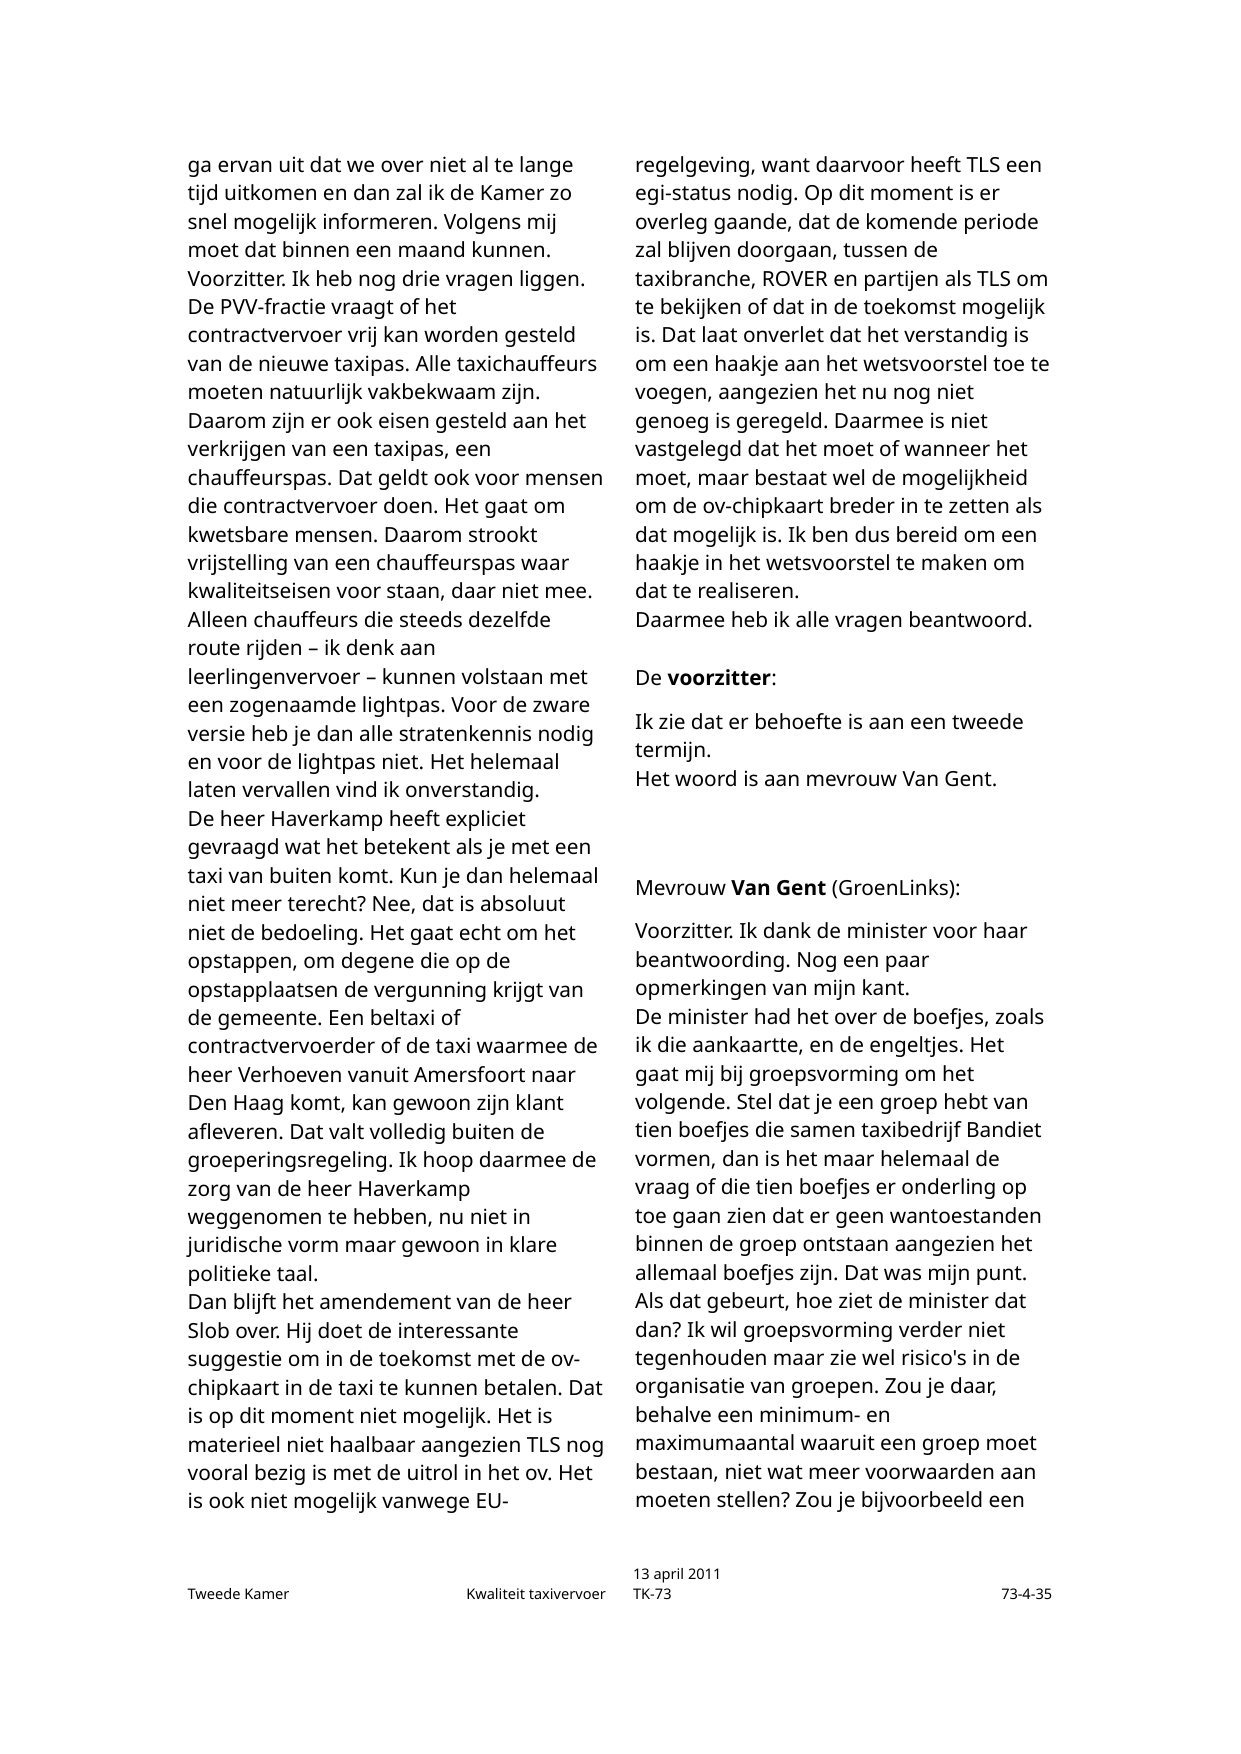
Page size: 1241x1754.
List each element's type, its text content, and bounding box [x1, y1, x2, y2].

text De minister had het over de boefjes, zoals ik die aankaartte, en de engeltjes. Het gaat mij bij groepsvorming om het volgende. Stel dat je een groep hebt van tien boefjes die samen taxibedrijf Bandiet vormen, dan is het maar helemaal de vraag of die tien boefjes er onderling op toe gaan zien dat er geen wantoestanden binnen de groep ontstaan aangezien het allemaal boefjes zijn. Dat was mijn punt. Als dat gebeurt, hoe ziet de minister dat dan? Ik wil groepsvorming verder niet tegenhouden maar zie wel risico's in de organisatie van groepen. Zou je daar, behalve een minimum- en maximumaantal waaruit een groep moet bestaan, niet wat meer voorwaarden aan moeten stellen? Zou je bijvoorbeeld een [635, 1002, 1053, 1514]
text Ik zie dat er behoefte is aan een tweede termijn. [635, 707, 1053, 764]
text  [635, 822, 1053, 851]
text Voorzitter. Ik heb nog drie vragen liggen. De PVV-fractie vraagt of het contractvervoer vrij kan worden gesteld van de nieuwe taxipas. Alle taxichauffeurs moeten natuurlijk vakbekwaam zijn. Daarom zijn er ook eisen gesteld aan het verkrijgen van een taxipas, een chauffeurspas. Dat geldt ook voor mensen die contractvervoer doen. Het gaat om kwetsbare mensen. Daarom strookt vrijstelling van een chauffeurspas waar kwaliteitseisen voor staan, daar niet mee. Alleen chauffeurs die steeds dezelfde route rijden – ik denk aan leerlingenvervoer – kunnen volstaan met een zogenaamde lightpas. Voor de zware versie heb je dan alle stratenkennis nodig en voor de lightpas niet. Het helemaal laten vervallen vind ik onverstandig. [187, 264, 605, 804]
text Mevrouw Van Gent (GroenLinks): [635, 873, 1053, 902]
text Het woord is aan mevrouw Van Gent. [635, 764, 1053, 792]
text ga ervan uit dat we over niet al te lange tijd uitkomen en dan zal ik de Kamer zo snel mogelijk informeren. Volgens mij moet dat binnen een maand kunnen. [187, 150, 605, 264]
text Daarmee heb ik alle vragen beantwoord. [635, 605, 1053, 633]
text regelgeving, want daarvoor heeft TLS een egi-status nodig. Op dit moment is er overleg gaande, dat de komende periode zal blijven doorgaan, tussen de taxibranche, ROVER en partijen als TLS om te bekijken of dat in de toekomst mogelijk is. Dat laat onverlet dat het verstandig is om een haakje aan het wetsvoorstel toe te voegen, aangezien het nu nog niet genoeg is geregeld. Daarmee is niet vastgelegd dat het moet of wanneer het moet, maar bestaat wel de mogelijkheid om de ov-chipkaart breder in te zetten als dat mogelijk is. Ik ben dus bereid om een haakje in het wetsvoorstel te maken om dat te realiseren. [635, 150, 1053, 605]
text Dan blijft het amendement van de heer Slob over. Hij doet de interessante suggestie om in de toekomst met de ov-chipkaart in de taxi te kunnen betalen. Dat is op dit moment niet mogelijk. Het is materieel niet haalbaar aangezien TLS nog vooral bezig is met de uitrol in het ov. Het is ook niet mogelijk vanwege EU- [187, 1287, 605, 1515]
text De voorzitter: [635, 663, 1053, 692]
text Voorzitter. Ik dank de minister voor haar beantwoording. Nog een paar opmerkingen van mijn kant. [635, 917, 1053, 1002]
text De heer Haverkamp heeft expliciet gevraagd wat het betekent als je met een taxi van buiten komt. Kun je dan helemaal niet meer terecht? Nee, dat is absoluut niet de bedoeling. Het gaat echt om het opstappen, om degene die op de opstapplaatsen de vergunning krijgt van de gemeente. Een beltaxi of contractvervoerder of de taxi waarmee de heer Verhoeven vanuit Amersfoort naar Den Haag komt, kan gewoon zijn klant afleveren. Dat valt volledig buiten de groeperingsregeling. Ik hoop daarmee de zorg van de heer Haverkamp weggenomen te hebben, nu niet in juridische vorm maar gewoon in klare politieke taal. [187, 804, 605, 1287]
